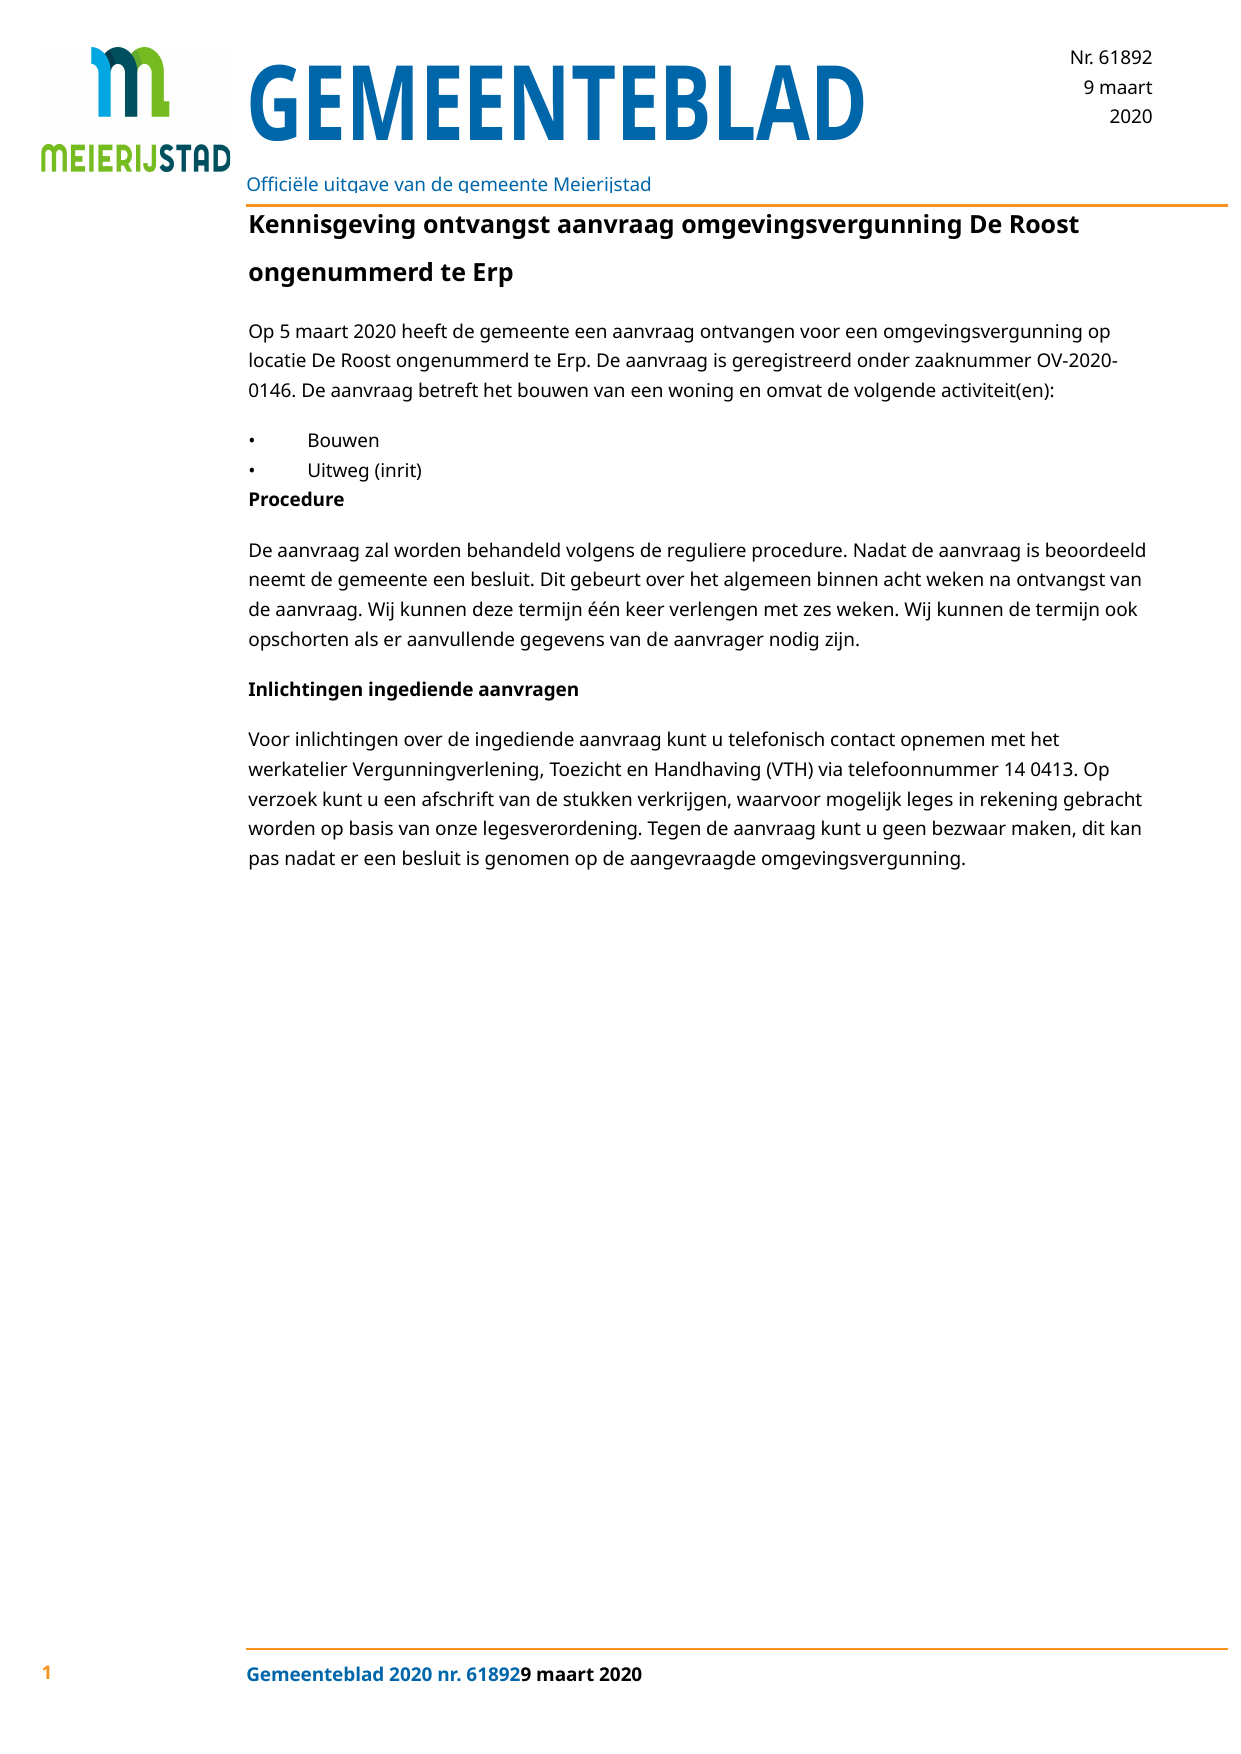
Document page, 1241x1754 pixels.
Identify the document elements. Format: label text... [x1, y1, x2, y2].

list Bouwen [248, 427, 1152, 453]
text Inlichtingen ingediende aanvragen [248, 676, 1152, 702]
text Kennisgeving ontvangst aanvraag omgevingsvergunning De Roost ongenummerd te Erp [248, 207, 1152, 288]
text De aanvraag zal worden behandeld volgens de reguliere procedure. Nadat de aanvraag is beoordeeld neemt de gemeente een besluit. Dit gebeurt over het algemeen binnen acht weken na ontvangst van de aanvraag. Wij kunnen deze termijn één keer verlengen met zes weken. Wij kunnen de termijn ook opschorten als er aanvullende gegevens van de aanvrager nodig zijn. [248, 537, 1152, 652]
text Voor inlichtingen over de ingediende aanvraag kunt u telefonisch contact opnemen met het werkatelier Vergunningverlening, Toezicht en Handhaving (VTH) via telefoonnummer 14 0413. Op verzoek kunt u een afschrift van de stukken verkrijgen, waarvoor mogelijk leges in rekening gebracht worden op basis van onze legesverordening. Tegen de aanvraag kunt u geen bezwaar maken, dit kan pas nadat er een besluit is genomen op de aangevraagde omgevingsvergunning. [248, 727, 1152, 871]
text Procedure [248, 487, 1152, 512]
list Uitweg (inrit) [248, 457, 1152, 483]
picture [41, 47, 231, 172]
text Op 5 maart 2020 heeft de gemeente een aanvraag ontvangen voor een omgevingsvergunning op locatie De Roost ongenummerd te Erp. De aanvraag is geregistreerd onder zaaknummer OV-2020-0146. De aanvraag betreft het bouwen van een woning en omvat de volgende activiteit(en): [248, 318, 1152, 403]
